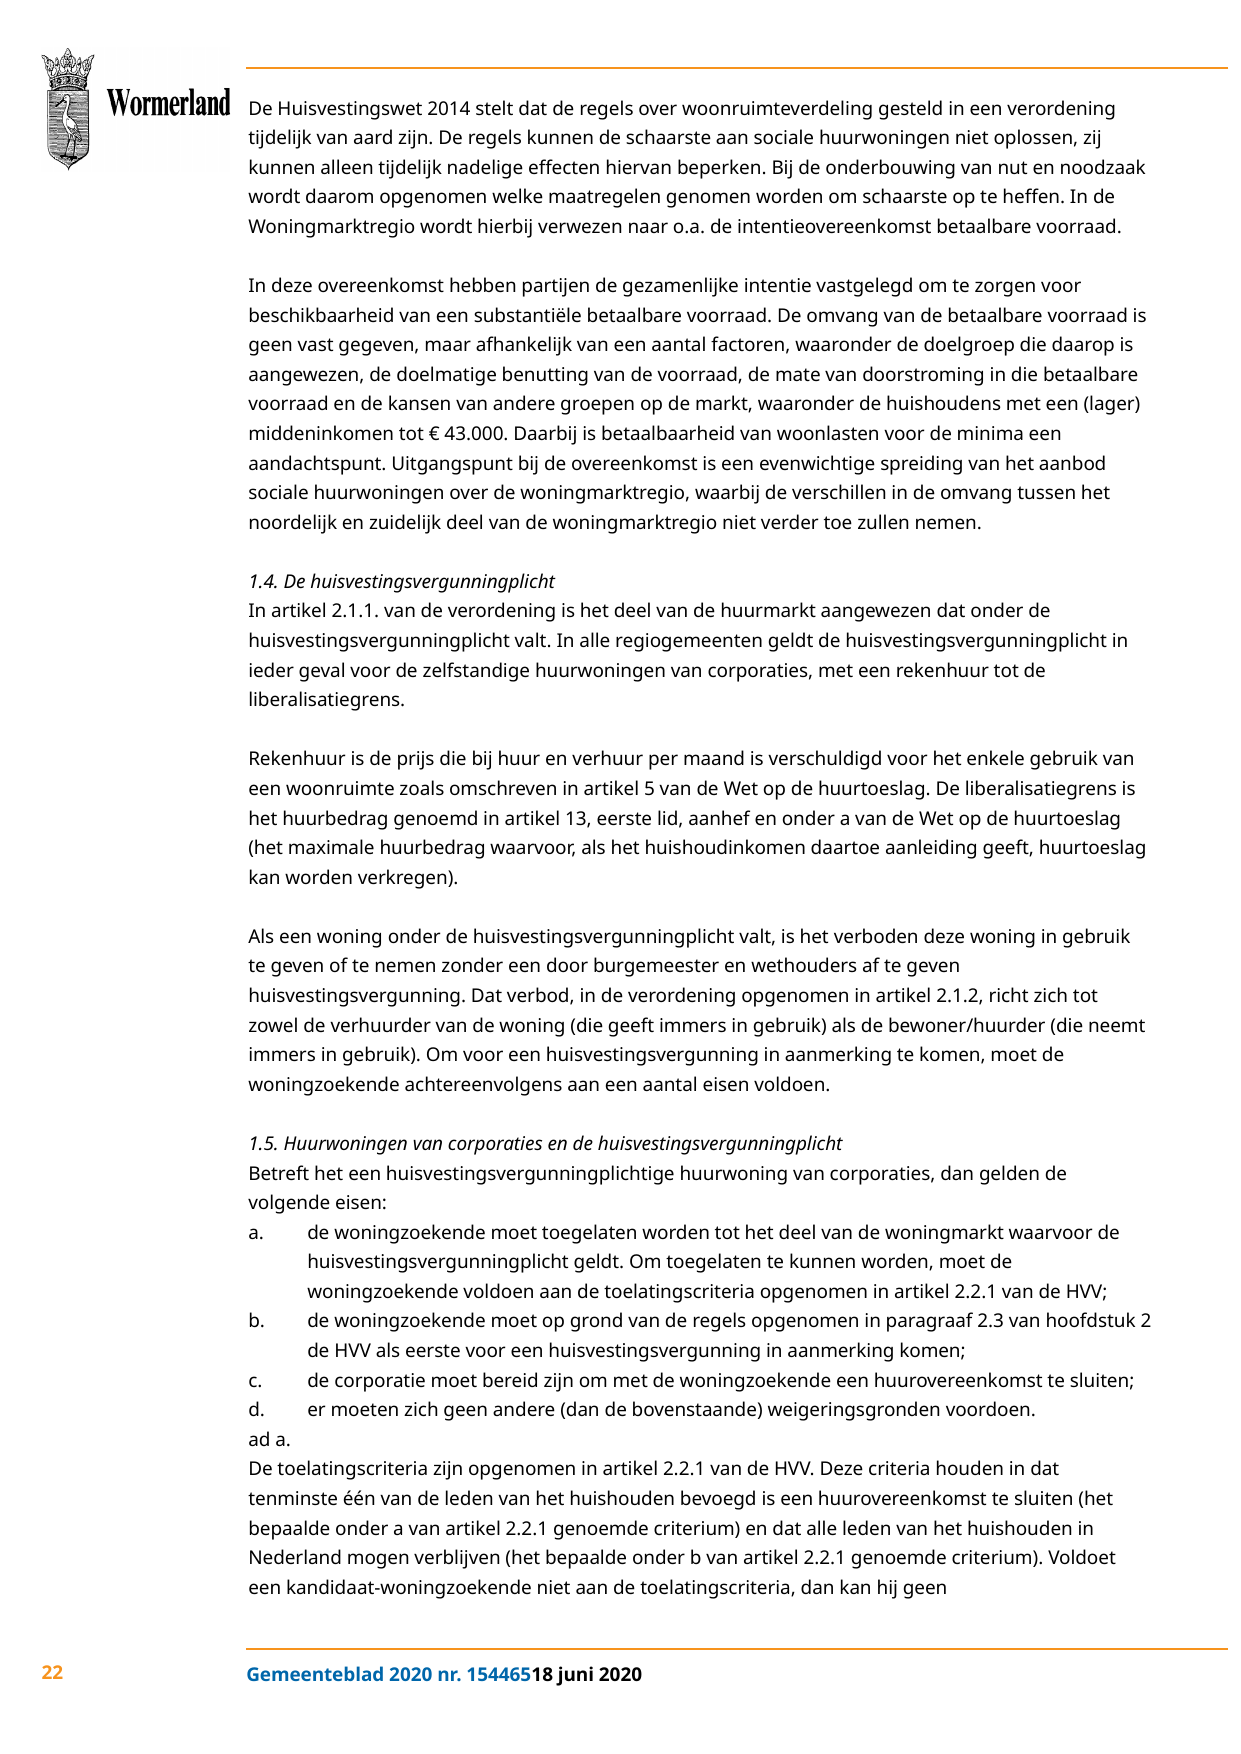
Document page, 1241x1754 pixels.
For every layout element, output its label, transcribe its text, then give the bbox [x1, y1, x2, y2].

picture [41, 47, 231, 172]
text De toelatingscriteria zijn opgenomen in artikel 2.2.1 van de HVV. Deze criteria houden in dat tenminste één van de leden van het huishouden bevoegd is een huurovereenkomst te sluiten (het bepaalde onder a van artikel 2.2.1 genoemde criterium) en dat alle leden van het huishouden in Nederland mogen verblijven (het bepaalde onder b van artikel 2.2.1 genoemde criterium). Voldoet een kandidaat-woningzoekende niet aan de toelatingscriteria, dan kan hij geen [248, 1456, 1152, 1600]
text Betreft het een huisvestingsvergunningplichtige huurwoning van corporaties, dan gelden de volgende eisen: [248, 1160, 1152, 1215]
text ad a. [248, 1426, 1152, 1452]
text 1.4. De huisvestingsvergunningplicht [248, 568, 1152, 594]
text De Huisvestingswet 2014 stelt dat de regels over woonruimteverdeling gesteld in een verordening tijdelijk van aard zijn. De regels kunnen de schaarste aan sociale huurwoningen niet oplossen, zij kunnen alleen tijdelijk nadelige effecten hiervan beperken. Bij de onderbouwing van nut en noodzaak wordt daarom opgenomen welke maatregelen genomen worden om schaarste op te heffen. In de Woningmarktregio wordt hierbij verwezen naar o.a. de intentieovereenkomst betaalbare voorraad. [248, 95, 1152, 239]
text In artikel 2.1.1. van de verordening is het deel van de huurmarkt aangewezen dat onder de huisvestingsvergunningplicht valt. In alle regiogemeenten geldt de huisvestingsvergunningplicht in ieder geval voor de zelfstandige huurwoningen van corporaties, met een rekenhuur tot de liberalisatiegrens. [248, 598, 1152, 712]
list de woningzoekende moet toegelaten worden tot het deel van de woningmarkt waarvoor de huisvestingsvergunningplicht geldt. Om toegelaten te kunnen worden, moet de woningzoekende voldoen aan de toelatingscriteria opgenomen in artikel 2.2.1 van de HVV; [248, 1219, 1152, 1304]
text In deze overeenkomst hebben partijen de gezamenlijke intentie vastgelegd om te zorgen voor beschikbaarheid van een substantiële betaalbare voorraad. De omvang van de betaalbare voorraad is geen vast gegeven, maar afhankelijk van een aantal factoren, waaronder de doelgroep die daarop is aangewezen, de doelmatige benutting van de voorraad, de mate van doorstroming in die betaalbare voorraad en de kansen van andere groepen op de markt, waaronder de huishoudens met een (lager) middeninkomen tot € 43.000. Daarbij is betaalbaarheid van woonlasten voor de minima een aandachtspunt. Uitgangspunt bij de overeenkomst is een evenwichtige spreiding van het aanbod sociale huurwoningen over de woningmarktregio, waarbij de verschillen in de omvang tussen het noordelijk en zuidelijk deel van de woningmarktregio niet verder toe zullen nemen. [248, 272, 1152, 535]
text 1.5. Huurwoningen van corporaties en de huisvestingsvergunningplicht [248, 1130, 1152, 1156]
text Rekenhuur is de prijs die bij huur en verhuur per maand is verschuldigd voor het enkele gebruik van een woonruimte zoals omschreven in artikel 5 van de Wet op de huurtoeslag. De liberalisatiegrens is het huurbedrag genoemd in artikel 13, eerste lid, aanhef en onder a van de Wet op de huurtoeslag (het maximale huurbedrag waarvoor, als het huishoudinkomen daartoe aanleiding geeft, huurtoeslag kan worden verkregen). [248, 746, 1152, 890]
list de corporatie moet bereid zijn om met de woningzoekende een huurovereenkomst te sluiten; [248, 1367, 1152, 1393]
text Als een woning onder de huisvestingsvergunningplicht valt, is het verboden deze woning in gebruik te geven of te nemen zonder een door burgemeester en wethouders af te geven huisvestingsvergunning. Dat verbod, in de verordening opgenomen in artikel 2.1.2, richt zich tot zowel de verhuurder van de woning (die geeft immers in gebruik) als de bewoner/huurder (die neemt immers in gebruik). Om voor een huisvestingsvergunning in aanmerking te komen, moet de woningzoekende achtereenvolgens aan een aantal eisen voldoen. [248, 923, 1152, 1097]
list de woningzoekende moet op grond van de regels opgenomen in paragraaf 2.3 van hoofdstuk 2 de HVV als eerste voor een huisvestingsvergunning in aanmerking komen; [248, 1308, 1152, 1363]
list er moeten zich geen andere (dan de bovenstaande) weigeringsgronden voordoen. [248, 1396, 1152, 1422]
